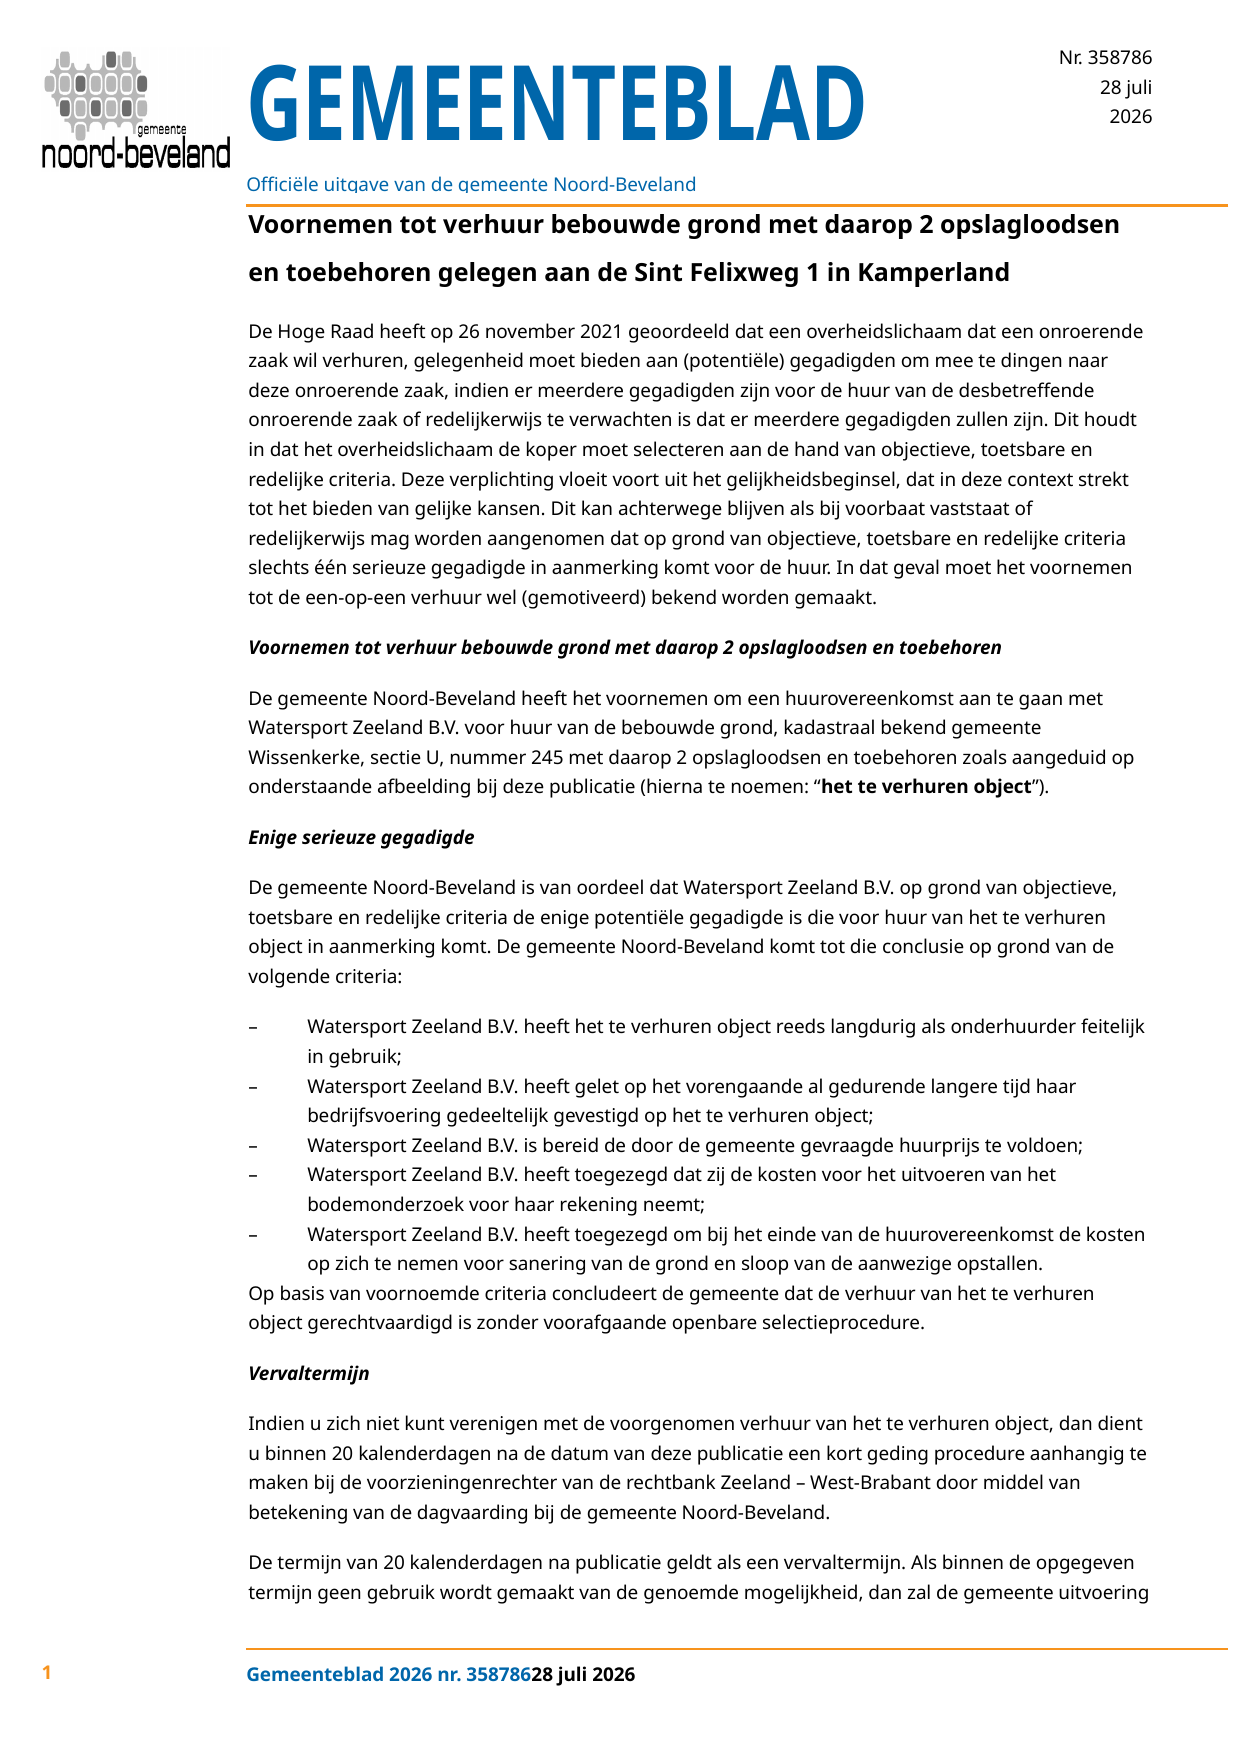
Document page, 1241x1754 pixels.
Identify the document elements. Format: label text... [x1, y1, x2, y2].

list Watersport Zeeland B.V. heeft het te verhuren object reeds langdurig als onderhuurder feitelijk in gebruik; [248, 1014, 1152, 1069]
list Watersport Zeeland B.V. heeft toegezegd om bij het einde van de huurovereenkomst de kosten op zich te nemen voor sanering van de grond en sloop van de aanwezige opstallen. [248, 1221, 1152, 1276]
list Watersport Zeeland B.V. heeft gelet op het vorengaande al gedurende langere tijd haar bedrijfsvoering gedeeltelijk gevestigd op het te verhuren object; [248, 1073, 1152, 1128]
text De termijn van 20 kalenderdagen na publicatie geldt als een vervaltermijn. Als binnen de opgegeven termijn geen gebruik wordt gemaakt van de genoemde mogelijkheid, dan zal de gemeente uitvoering [248, 1549, 1152, 1605]
text Op basis van voornoemde criteria concludeert de gemeente dat de verhuur van het te verhuren object gerechtvaardigd is zonder voorafgaande openbare selectieprocedure. [248, 1280, 1152, 1335]
text Enige serieuze gegadigde [248, 824, 1152, 850]
text De gemeente Noord-Beveland is van oordeel dat Watersport Zeeland B.V. op grond van objectieve, toetsbare en redelijke criteria de enige potentiële gegadigde is die voor huur van het te verhuren object in aanmerking komt. De gemeente Noord-Beveland komt tot die conclusie op grond van de volgende criteria: [248, 874, 1152, 989]
text De gemeente Noord-Beveland heeft het voornemen om een huurovereenkomst aan te gaan met Watersport Zeeland B.V. voor huur van de bebouwde grond, kadastraal bekend gemeente Wissenkerke, sectie U, nummer 245 met daarop 2 opslagloodsen en toebehoren zoals aangeduid op onderstaande afbeelding bij deze publicatie (hierna te noemen: “het te verhuren object”). [248, 685, 1152, 799]
text Voornemen tot verhuur bebouwde grond met daarop 2 opslagloodsen en toebehoren [248, 634, 1152, 660]
text De Hoge Raad heeft op 26 november 2021 geoordeeld dat een overheidslichaam dat een onroerende zaak wil verhuren, gelegenheid moet bieden aan (potentiële) gegadigden om mee te dingen naar deze onroerende zaak, indien er meerdere gegadigden zijn voor de huur van de desbetreffende onroerende zaak of redelijkerwijs te verwachten is dat er meerdere gegadigden zullen zijn. Dit houdt in dat het overheidslichaam de koper moet selecteren aan de hand van objectieve, toetsbare en redelijke criteria. Deze verplichting vloeit voort uit het gelijkheidsbeginsel, dat in deze context strekt tot het bieden van gelijke kansen. Dit kan achterwege blijven als bij voorbaat vaststaat of redelijkerwijs mag worden aangenomen dat op grond van objectieve, toetsbare en redelijke criteria slechts één serieuze gegadigde in aanmerking komt voor de huur. In dat geval moet het voornemen tot de een-op-een verhuur wel (gemotiveerd) bekend worden gemaakt. [248, 318, 1152, 610]
text Indien u zich niet kunt verenigen met de voorgenomen verhuur van het te verhuren object, dan dient u binnen 20 kalenderdagen na de datum van deze publicatie een kort geding procedure aanhangig te maken bij de voorzieningenrechter van de rechtbank Zeeland – West-Brabant door middel van betekening van de dagvaarding bij de gemeente Noord-Beveland. [248, 1410, 1152, 1525]
list Watersport Zeeland B.V. is bereid de door de gemeente gevraagde huurprijs te voldoen; [248, 1132, 1152, 1158]
picture [41, 47, 231, 172]
text Voornemen tot verhuur bebouwde grond met daarop 2 opslagloodsen en toebehoren gelegen aan de Sint Felixweg 1 in Kamperland [248, 207, 1152, 288]
text Vervaltermijn [248, 1360, 1152, 1386]
list Watersport Zeeland B.V. heeft toegezegd dat zij de kosten voor het uitvoeren van het bodemonderzoek voor haar rekening neemt; [248, 1162, 1152, 1217]
